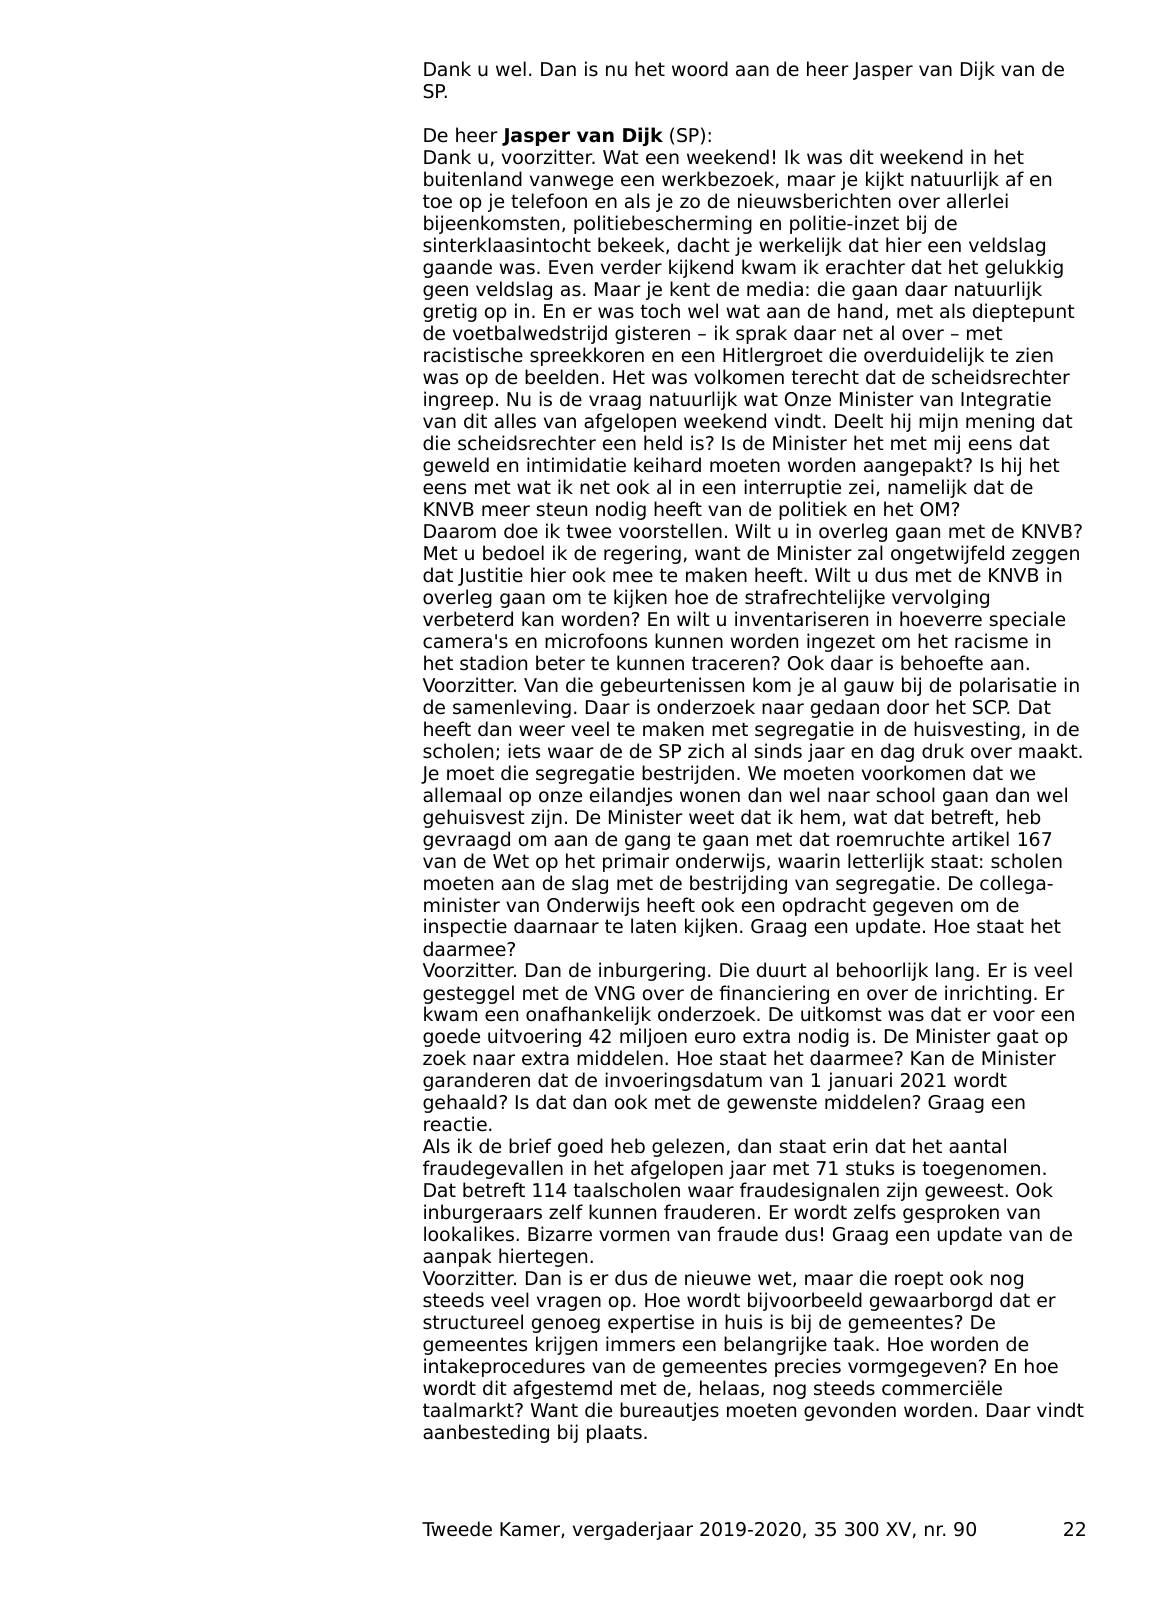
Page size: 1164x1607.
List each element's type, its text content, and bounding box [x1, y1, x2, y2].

text De heer Jasper van Dijk (SP): [422, 125, 1087, 147]
text Dank u, voorzitter. Wat een weekend! Ik was dit weekend in het buitenland vanwege een werkbezoek, maar je kijkt natuurlijk af en toe op je telefoon en als je zo de nieuwsberichten over allerlei bijeenkomsten, politiebescherming en politie-inzet bij de sinterklaasintocht bekeek, dacht je werkelijk dat hier een veldslag gaande was. Even verder kijkend kwam ik erachter dat het gelukkig geen veldslag as. Maar je kent de media: die gaan daar natuurlijk gretig op in. En er was toch wel wat aan de hand, met als dieptepunt de voetbalwedstrijd gisteren – ik sprak daar net al over – met racistische spreekkoren en een Hitlergroet die overduidelijk te zien was op de beelden. Het was volkomen terecht dat de scheidsrechter ingreep. Nu is de vraag natuurlijk wat Onze Minister van Integratie van dit alles van afgelopen weekend vindt. Deelt hij mijn mening dat die scheidsrechter een held is? Is de Minister het met mij eens dat geweld en intimidatie keihard moeten worden aangepakt? Is hij het eens met wat ik net ook al in een interruptie zei, namelijk dat de KNVB meer steun nodig heeft van de politiek en het OM? [422, 147, 1087, 521]
text Voorzitter. Van die gebeurtenissen kom je al gauw bij de polarisatie in de samenleving. Daar is onderzoek naar gedaan door het SCP. Dat heeft dan weer veel te maken met segregatie in de huisvesting, in de scholen; iets waar de de SP zich al sinds jaar en dag druk over maakt. Je moet die segregatie bestrijden. We moeten voorkomen dat we allemaal op onze eilandjes wonen dan wel naar school gaan dan wel gehuisvest zijn. De Minister weet dat ik hem, wat dat betreft, heb gevraagd om aan de gang te gaan met dat roemruchte artikel 167 van de Wet op het primair onderwijs, waarin letterlijk staat: scholen moeten aan de slag met de bestrijding van segregatie. De collega-minister van Onderwijs heeft ook een opdracht gegeven om de inspectie daarnaar te laten kijken. Graag een update. Hoe staat het daarmee? [422, 675, 1087, 960]
text Daarom doe ik twee voorstellen. Wilt u in overleg gaan met de KNVB? Met u bedoel ik de regering, want de Minister zal ongetwijfeld zeggen dat Justitie hier ook mee te maken heeft. Wilt u dus met de KNVB in overleg gaan om te kijken hoe de strafrechtelijke vervolging verbeterd kan worden? En wilt u inventariseren in hoeverre speciale camera's en microfoons kunnen worden ingezet om het racisme in het stadion beter te kunnen traceren? Ook daar is behoefte aan. [422, 521, 1087, 675]
text Voorzitter. Dan de inburgering. Die duurt al behoorlijk lang. Er is veel gesteggel met de VNG over de financiering en over de inrichting. Er kwam een onafhankelijk onderzoek. De uitkomst was dat er voor een goede uitvoering 42 miljoen euro extra nodig is. De Minister gaat op zoek naar extra middelen. Hoe staat het daarmee? Kan de Minister garanderen dat de invoeringsdatum van 1 januari 2021 wordt gehaald? Is dat dan ook met de gewenste middelen? Graag een reactie. [422, 960, 1087, 1136]
text Voorzitter. Dan is er dus de nieuwe wet, maar die roept ook nog steeds veel vragen op. Hoe wordt bijvoorbeeld gewaarborgd dat er structureel genoeg expertise in huis is bij de gemeentes? De gemeentes krijgen immers een belangrijke taak. Hoe worden de intakeprocedures van de gemeentes precies vormgegeven? En hoe wordt dit afgestemd met de, helaas, nog steeds commerciële taalmarkt? Want die bureautjes moeten gevonden worden. Daar vindt aanbesteding bij plaats. [422, 1268, 1087, 1444]
text Als ik de brief goed heb gelezen, dan staat erin dat het aantal fraudegevallen in het afgelopen jaar met 71 stuks is toegenomen. Dat betreft 114 taalscholen waar fraudesignalen zijn geweest. Ook inburgeraars zelf kunnen frauderen. Er wordt zelfs gesproken van lookalikes. Bizarre vormen van fraude dus! Graag een update van de aanpak hiertegen. [422, 1136, 1087, 1268]
text Dank u wel. Dan is nu het woord aan de heer Jasper van Dijk van de SP. [422, 59, 1087, 103]
